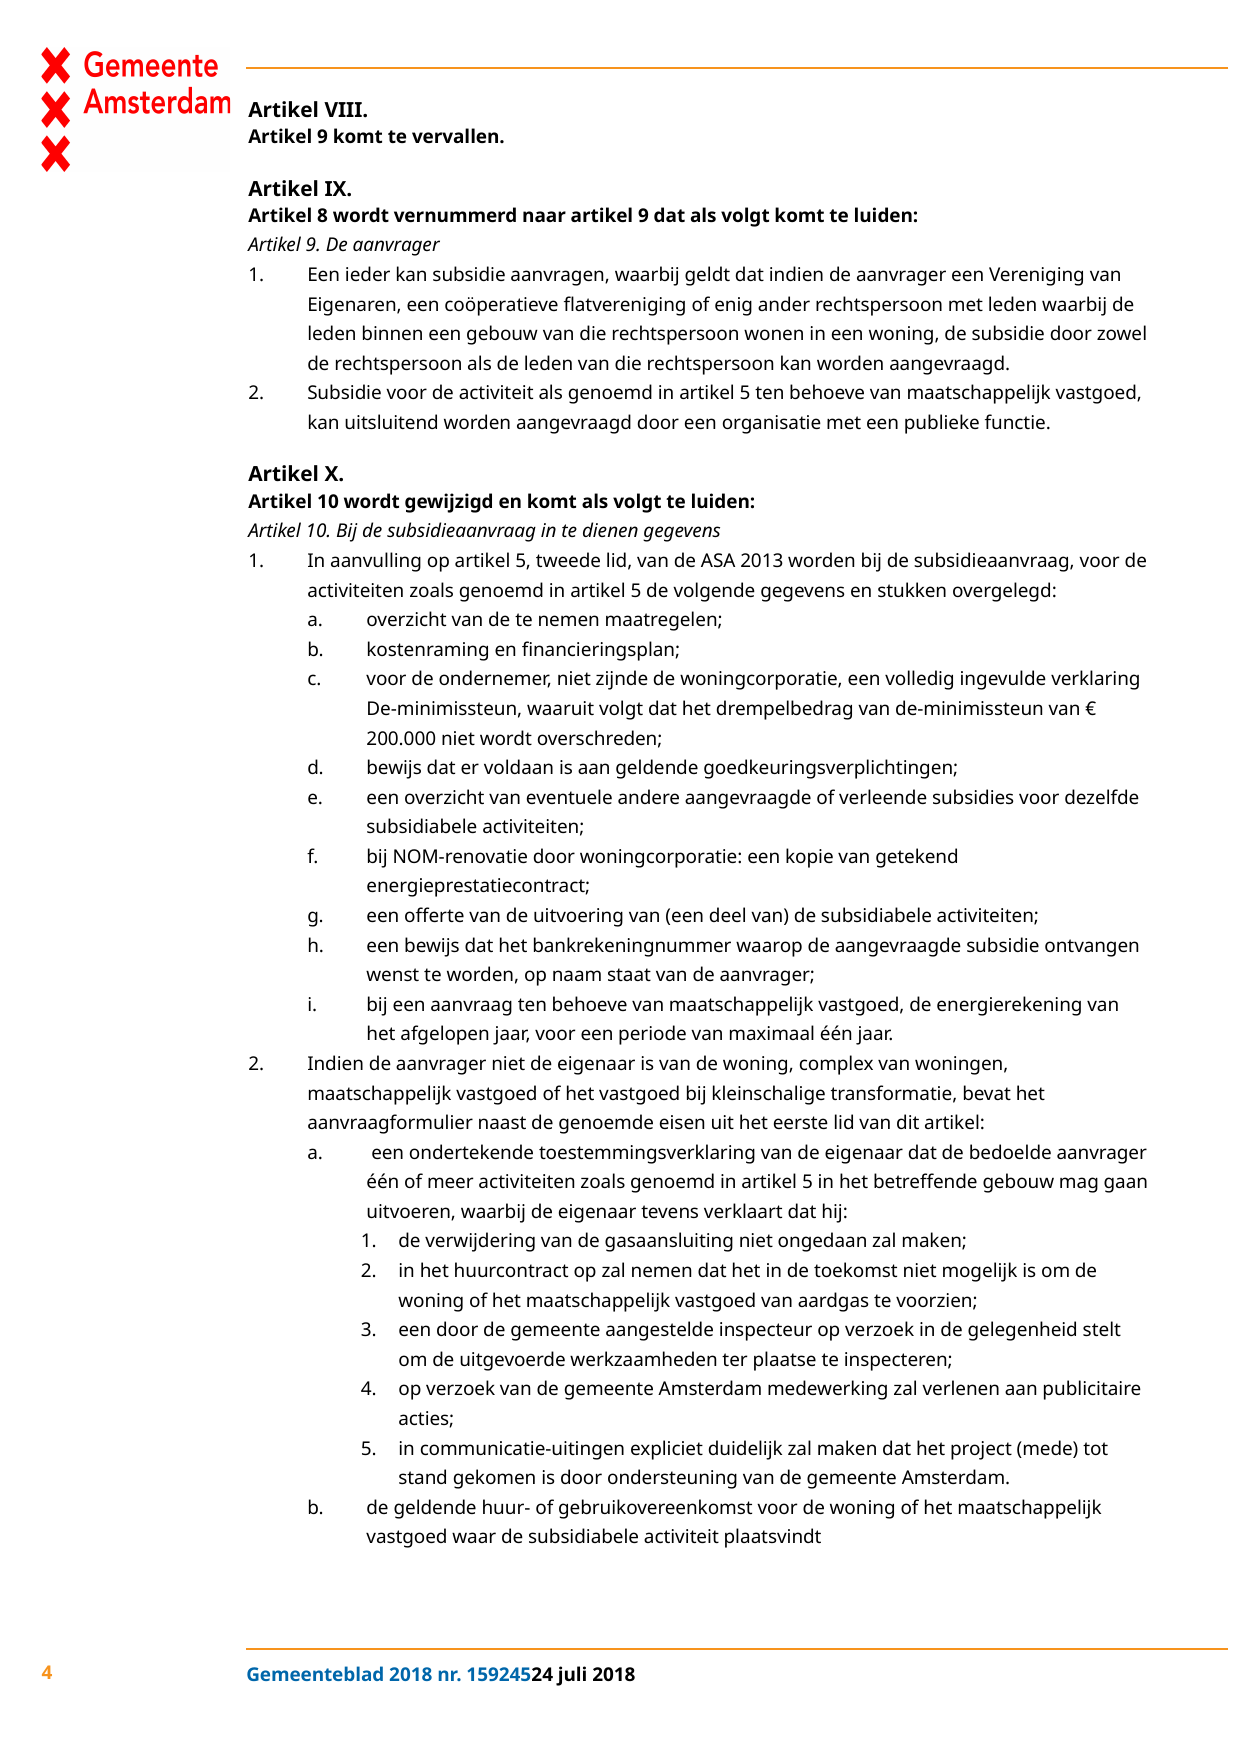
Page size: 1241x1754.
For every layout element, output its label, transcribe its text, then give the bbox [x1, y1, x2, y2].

list Indien de aanvrager niet de eigenaar is van de woning, complex van woningen, maatschappelijk vastgoed of het vastgoed bij kleinschalige transformatie, bevat het aanvraagformulier naast de genoemde eisen uit het eerste lid van dit artikel: [248, 1050, 1152, 1135]
list Een ieder kan subsidie aanvragen, waarbij geldt dat indien de aanvrager een Vereniging van Eigenaren, een coöperatieve flatvereniging of enig ander rechtspersoon met leden waarbij de leden binnen een gebouw van die rechtspersoon wonen in een woning, de subsidie door zowel de rechtspersoon als de leden van die rechtspersoon kan worden aangevraagd. [248, 261, 1152, 376]
list In aanvulling op artikel 5, tweede lid, van de ASA 2013 worden bij de subsidieaanvraag, voor de activiteiten zoals genoemd in artikel 5 de volgende gegevens en stukken overgelegd: [248, 547, 1152, 602]
text Artikel VIII. [248, 95, 1152, 123]
text Artikel IX. [248, 174, 1152, 202]
list overzicht van de te nemen maatregelen; [307, 606, 1152, 632]
list een offerte van de uitvoering van (een deel van) de subsidiabele activiteiten; [307, 902, 1152, 928]
list de geldende huur- of gebruikovereenkomst voor de woning of het maatschappelijk vastgoed waar de subsidiabele activiteit plaatsvindt [307, 1494, 1152, 1549]
list een bewijs dat het bankrekeningnummer waarop de aangevraagde subsidie ontvangen wenst te worden, op naam staat van de aanvrager; [307, 932, 1152, 987]
text Artikel X. [248, 459, 1152, 488]
text Artikel 8 wordt vernummerd naar artikel 9 dat als volgt komt te luiden: [248, 202, 1152, 228]
list bij een aanvraag ten behoeve van maatschappelijk vastgoed, de energierekening van het afgelopen jaar, voor een periode van maximaal één jaar. [307, 991, 1152, 1046]
text Artikel 10. Bij de subsidieaanvraag in te dienen gegevens [248, 518, 1152, 543]
list een ondertekende toestemmingsverklaring van de eigenaar dat de bedoelde aanvrager één of meer activiteiten zoals genoemd in artikel 5 in het betreffende gebouw mag gaan uitvoeren, waarbij de eigenaar tevens verklaart dat hij: [307, 1139, 1152, 1224]
list bewijs dat er voldaan is aan geldende goedkeuringsverplichtingen; [307, 754, 1152, 780]
list bij NOM-renovatie door woningcorporatie: een kopie van getekend energieprestatiecontract; [307, 843, 1152, 898]
list de verwijdering van de gasaansluiting niet ongedaan zal maken; [361, 1228, 1152, 1253]
list kostenraming en financieringsplan; [307, 636, 1152, 662]
list in communicatie‐uitingen expliciet duidelijk zal maken dat het project (mede) tot stand gekomen is door ondersteuning van de gemeente Amsterdam. [361, 1435, 1152, 1490]
text Artikel 10 wordt gewijzigd en komt als volgt te luiden: [248, 488, 1152, 514]
text Artikel 9 komt te vervallen. [248, 123, 1152, 149]
list een overzicht van eventuele andere aangevraagde of verleende subsidies voor dezelfde subsidiabele activiteiten; [307, 784, 1152, 839]
list voor de ondernemer, niet zijnde de woningcorporatie, een volledig ingevulde verklaring De-minimissteun, waaruit volgt dat het drempelbedrag van de-minimissteun van € 200.000 niet wordt overschreden; [307, 666, 1152, 750]
list een door de gemeente aangestelde inspecteur op verzoek in de gelegenheid stelt om de uitgevoerde werkzaamheden ter plaatse te inspecteren; [361, 1316, 1152, 1372]
text Artikel 9. De aanvrager [248, 232, 1152, 257]
list Subsidie voor de activiteit als genoemd in artikel 5 ten behoeve van maatschappelijk vastgoed, kan uitsluitend worden aangevraagd door een organisatie met een publieke functie. [248, 379, 1152, 435]
list in het huurcontract op zal nemen dat het in de toekomst niet mogelijk is om de woning of het maatschappelijk vastgoed van aardgas te voorzien; [361, 1257, 1152, 1312]
picture [41, 47, 231, 172]
list op verzoek van de gemeente Amsterdam medewerking zal verlenen aan publicitaire acties; [361, 1376, 1152, 1431]
